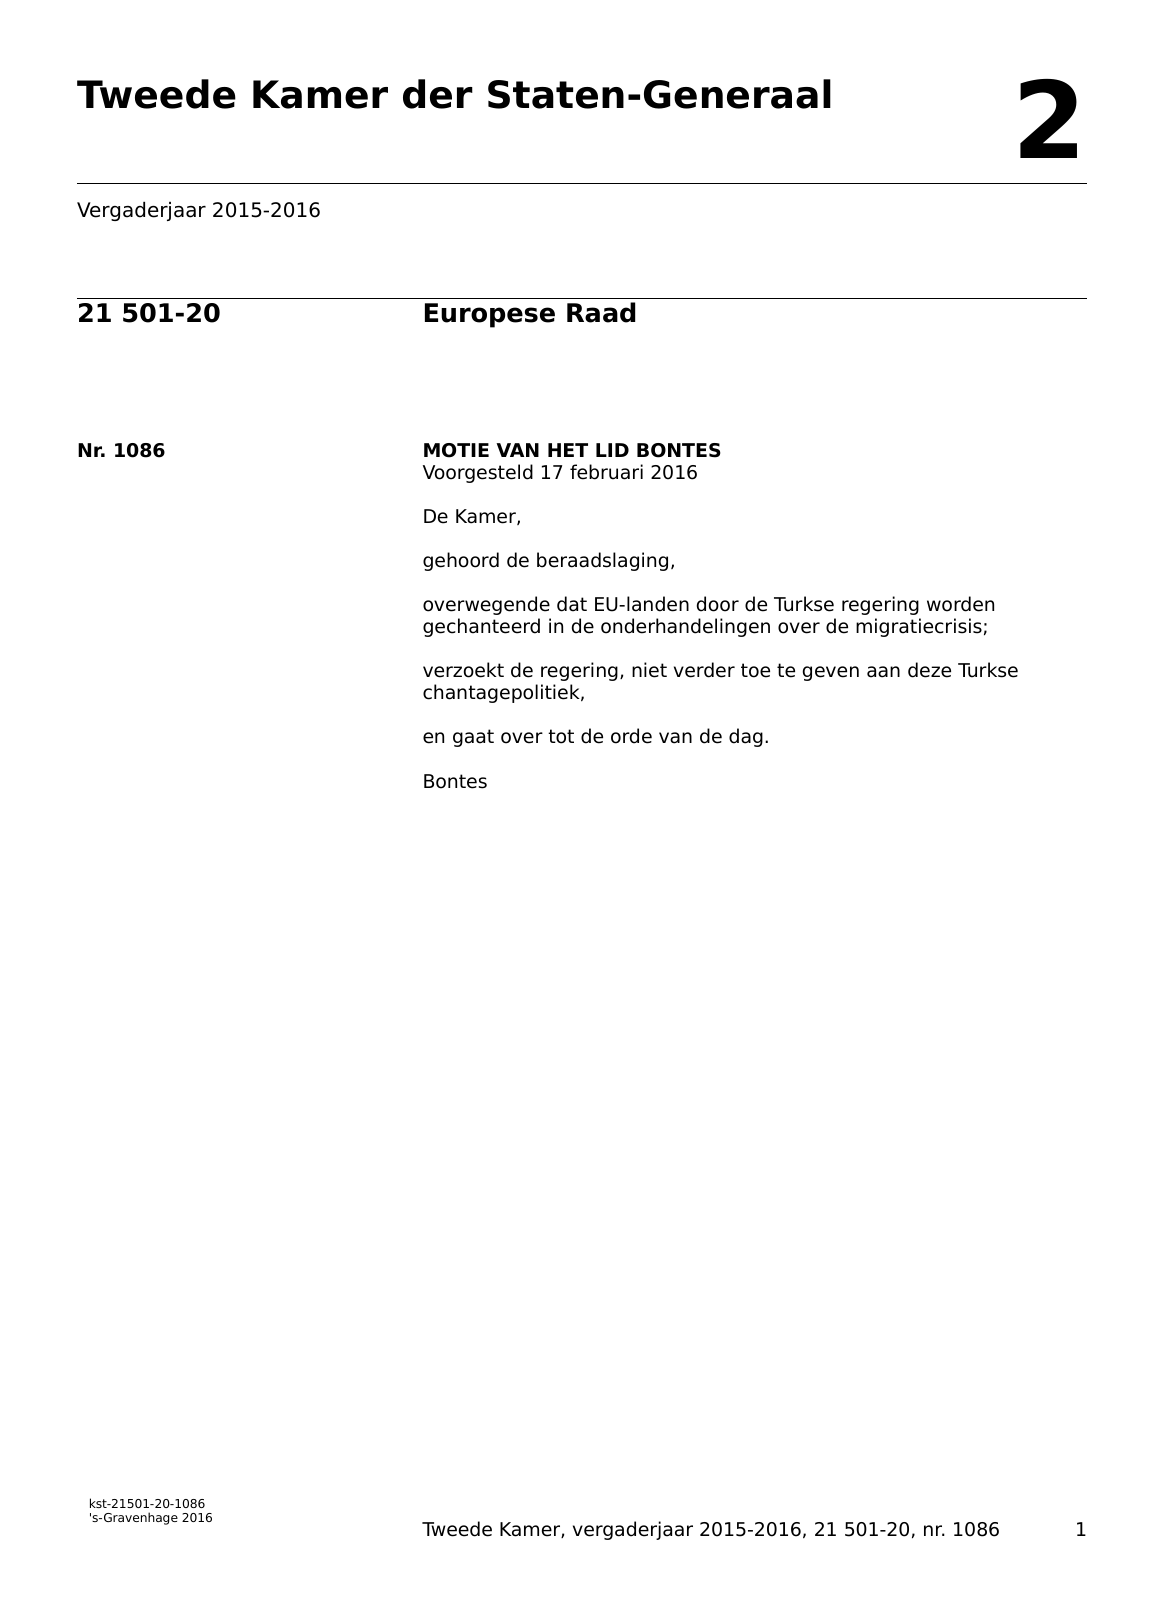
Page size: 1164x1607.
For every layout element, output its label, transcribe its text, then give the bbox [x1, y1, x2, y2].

table_cell Vergaderjaar 2015-2016 [77, 184, 1087, 298]
text Voorgesteld 17 februari 2016 [422, 462, 1087, 484]
text Bontes [422, 771, 1087, 793]
text 's-Gravenhage 2016 [88, 1511, 323, 1525]
table_header Tweede Kamer der Staten-Generaal [77, 59, 886, 183]
text en gaat over tot de orde van de dag. [422, 726, 1087, 748]
text verzoekt de regering, niet verder toe te geven aan deze Turkse chantagepolitiek, [422, 660, 1087, 704]
text kst-21501-20-1086 [88, 1497, 323, 1511]
subtitle 21 501-20 Europese Raad [77, 299, 1087, 329]
text gehoord de beraadslaging, [422, 550, 1087, 572]
table_header 2 [886, 59, 1087, 183]
text De Kamer, [422, 506, 1087, 528]
subtitle Nr. 1086 MOTIE VAN HET LID BONTES [77, 440, 1087, 462]
text overwegende dat EU-landen door de Turkse regering worden gechanteerd in de onderhandelingen over de migratiecrisis; [422, 594, 1087, 638]
